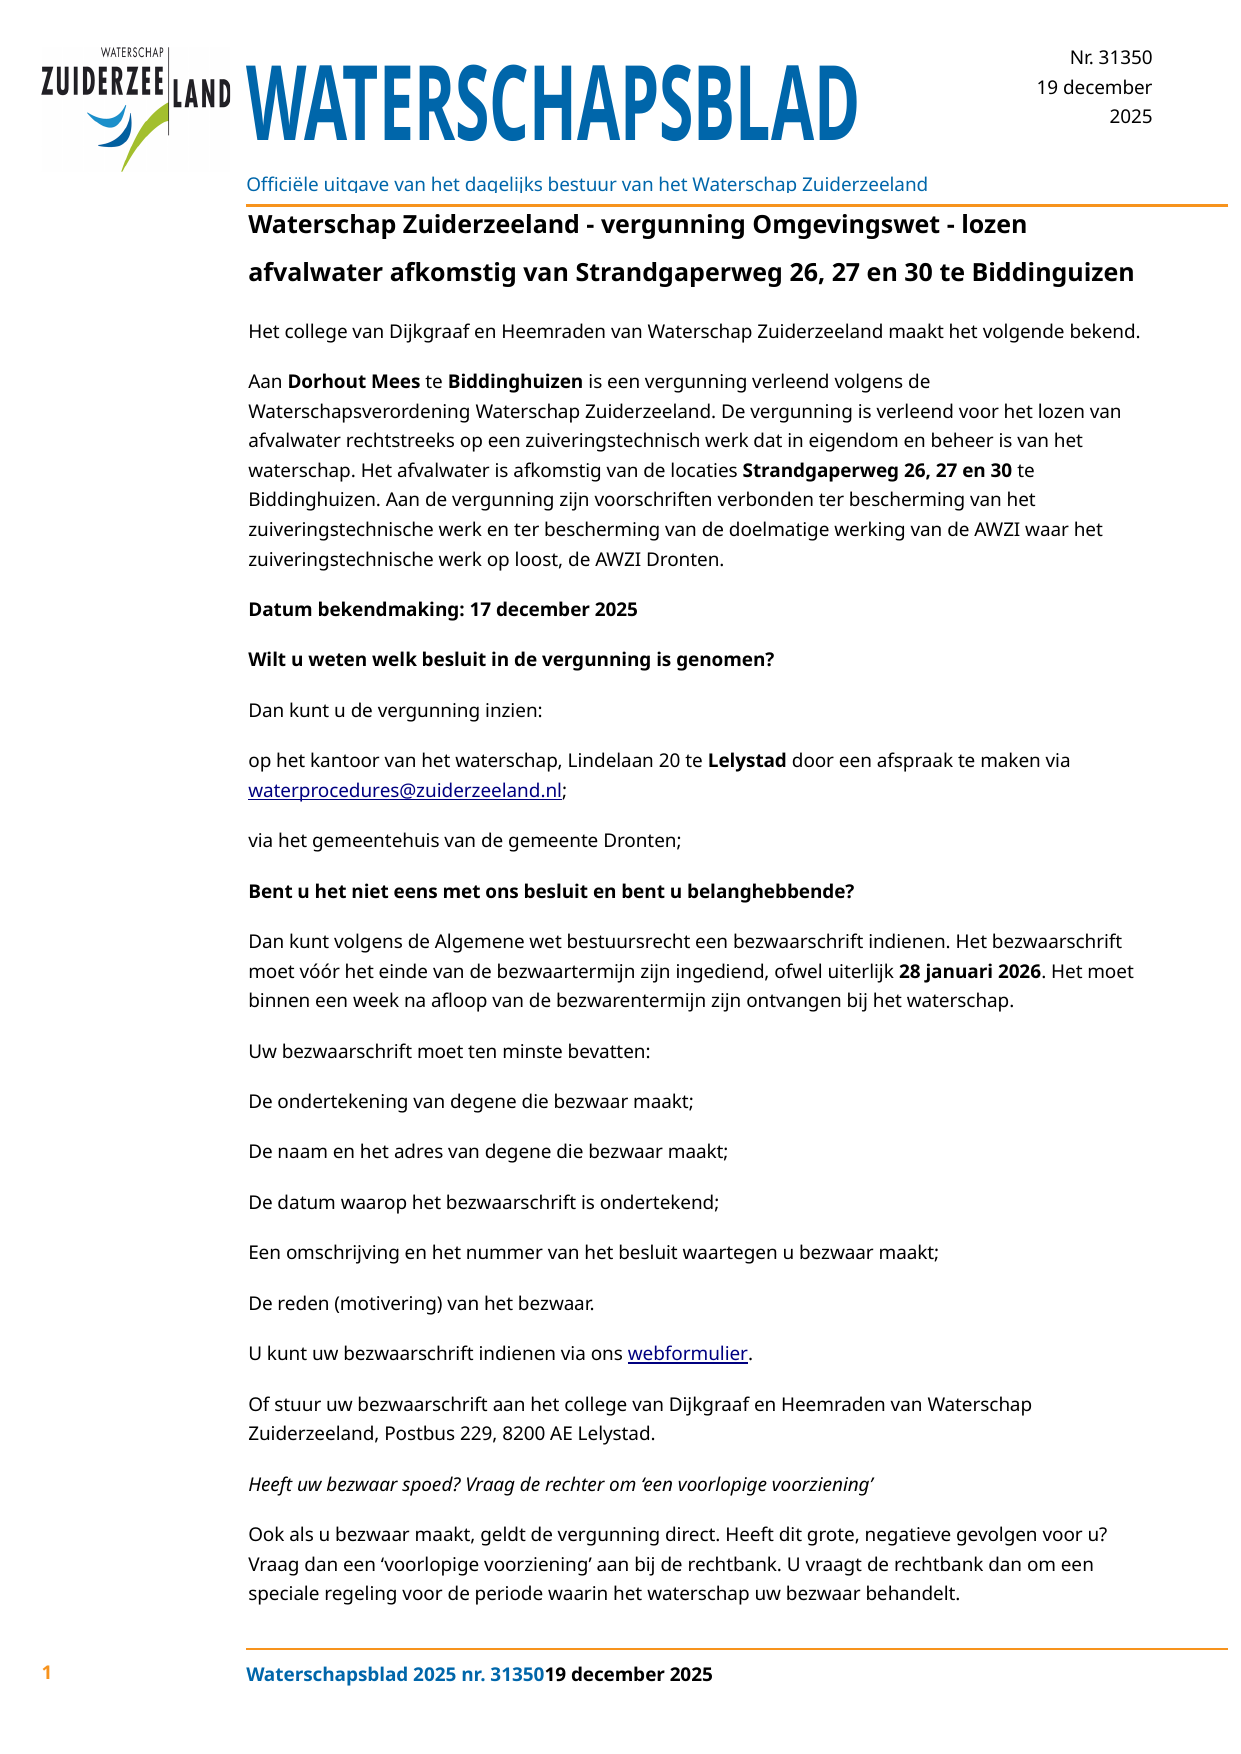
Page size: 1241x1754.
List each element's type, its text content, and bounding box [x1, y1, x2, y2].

text Aan Dorhout Mees te Biddinghuizen is een vergunning verleend volgens de Waterschapsverordening Waterschap Zuiderzeeland. De vergunning is verleend voor het lozen van afvalwater rechtstreeks op een zuiveringstechnisch werk dat in eigendom en beheer is van het waterschap. Het afvalwater is afkomstig van de locaties Strandgaperweg 26, 27 en 30 te Biddinghuizen. Aan de vergunning zijn voorschriften verbonden ter bescherming van het zuiveringstechnische werk en ter bescherming van de doelmatige werking van de AWZI waar het zuiveringstechnische werk op loost, de AWZI Dronten. [248, 368, 1152, 572]
text op het kantoor van het waterschap, Lindelaan 20 te Lelystad door een afspraak te maken via waterprocedures@zuiderzeeland.nl; [248, 747, 1152, 803]
text Ook als u bezwaar maakt, geldt de vergunning direct. Heeft dit grote, negatieve gevolgen voor u? Vraag dan een ‘voorlopige voorziening’ aan bij de rechtbank. U vraagt de rechtbank dan om een speciale regeling voor de periode waarin het waterschap uw bezwaar behandelt. [248, 1521, 1152, 1606]
text U kunt uw bezwaarschrift indienen via ons webformulier. [248, 1340, 1152, 1366]
text De datum waarop het bezwaarschrift is ondertekend; [248, 1189, 1152, 1215]
picture [41, 47, 231, 172]
text via het gemeentehuis van de gemeente Dronten; [248, 827, 1152, 853]
text De reden (motivering) van het bezwaar. [248, 1290, 1152, 1316]
text Dan kunt u de vergunning inzien: [248, 697, 1152, 723]
text Bent u het niet eens met ons besluit en bent u belanghebbende? [248, 878, 1152, 904]
text Of stuur uw bezwaarschrift aan het college van Dijkgraaf en Heemraden van Waterschap Zuiderzeeland, Postbus 229, 8200 AE Lelystad. [248, 1391, 1152, 1446]
text Dan kunt volgens de Algemene wet bestuursrecht een bezwaarschrift indienen. Het bezwaarschrift moet vóór het einde van de bezwaartermijn zijn ingediend, ofwel uiterlijk 28 januari 2026. Het moet binnen een week na afloop van de bezwarentermijn zijn ontvangen bij het waterschap. [248, 928, 1152, 1013]
text De naam en het adres van degene die bezwaar maakt; [248, 1139, 1152, 1164]
text De ondertekening van degene die bezwaar maakt; [248, 1088, 1152, 1114]
text Het college van Dijkgraaf en Heemraden van Waterschap Zuiderzeeland maakt het volgende bekend. [248, 318, 1152, 344]
text Een omschrijving en het nummer van het besluit waartegen u bezwaar maakt; [248, 1239, 1152, 1265]
text Heeft uw bezwaar spoed? Vraag de rechter om ‘een voorlopige voorziening’ [248, 1471, 1152, 1497]
text Datum bekendmaking: 17 december 2025 [248, 596, 1152, 622]
text Wilt u weten welk besluit in de vergunning is genomen? [248, 647, 1152, 672]
text Waterschap Zuiderzeeland - vergunning Omgevingswet - lozen afvalwater afkomstig van Strandgaperweg 26, 27 en 30 te Biddinguizen [248, 207, 1152, 288]
text Uw bezwaarschrift moet ten minste bevatten: [248, 1038, 1152, 1064]
